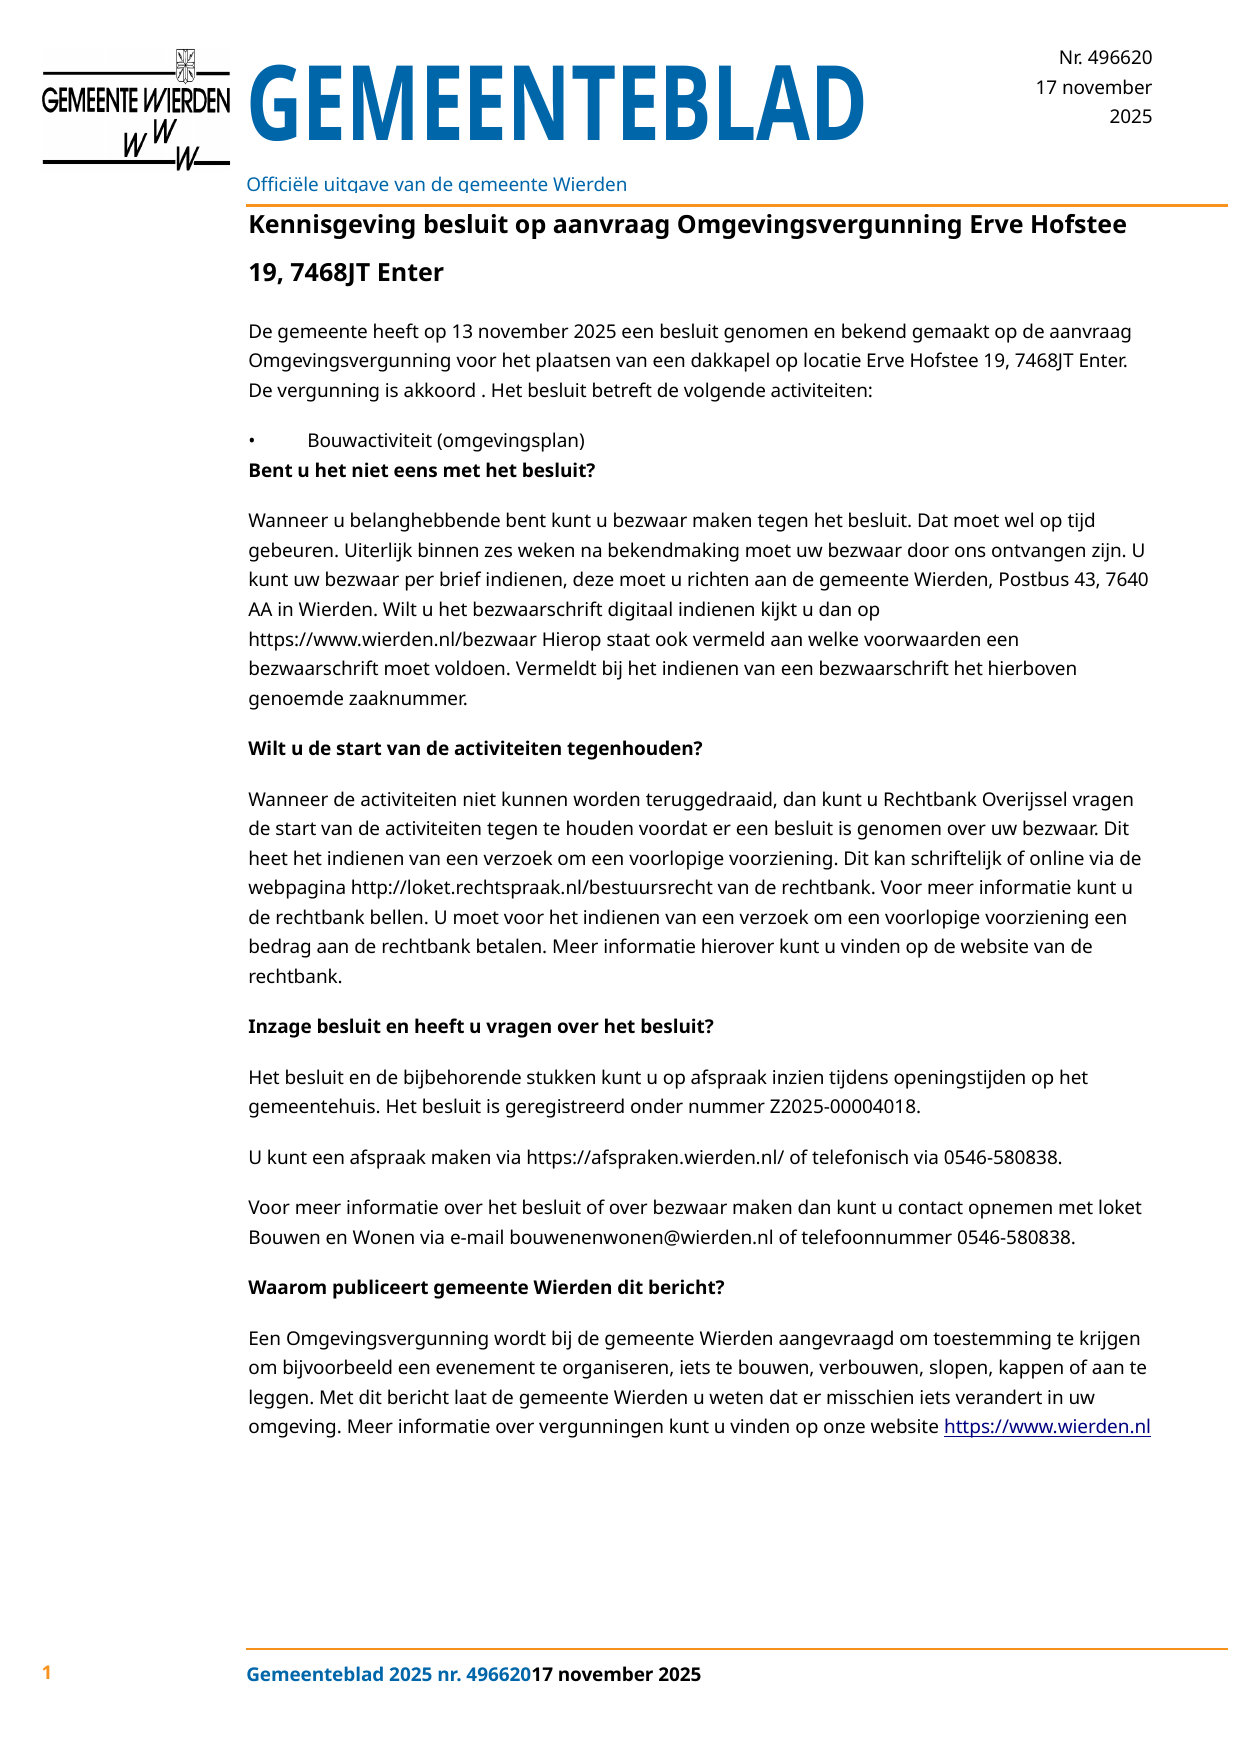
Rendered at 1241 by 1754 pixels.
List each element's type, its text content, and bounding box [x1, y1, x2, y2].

text Voor meer informatie over het besluit of over bezwaar maken dan kunt u contact opnemen met loket Bouwen en Wonen via e-mail bouwenenwonen@wierden.nl of telefoonnummer 0546-580838. [248, 1194, 1152, 1250]
text Kennisgeving besluit op aanvraag Omgevingsvergunning Erve Hofstee 19, 7468JT Enter [248, 207, 1152, 288]
text Een Omgevingsvergunning wordt bij de gemeente Wierden aangevraagd om toestemming te krijgen om bijvoorbeeld een evenement te organiseren, iets te bouwen, verbouwen, slopen, kappen of aan te leggen. Met dit bericht laat de gemeente Wierden u weten dat er misschien iets verandert in uw omgeving. Meer informatie over vergunningen kunt u vinden op onze website https://www.wierden.nl [248, 1325, 1152, 1439]
list Bouwactiviteit (omgevingsplan) [248, 427, 1152, 453]
text Wilt u de start van de activiteiten tegenhouden? [248, 735, 1152, 761]
text Inzage besluit en heeft u vragen over het besluit? [248, 1014, 1152, 1039]
text Wanneer de activiteiten niet kunnen worden teruggedraaid, dan kunt u Rechtbank Overijssel vragen de start van de activiteiten tegen te houden voordat er een besluit is genomen over uw bezwaar. Dit heet het indienen van een verzoek om een voorlopige voorziening. Dit kan schriftelijk of online via de webpagina http://loket.rechtspraak.nl/bestuursrecht van de rechtbank. Voor meer informatie kunt u de rechtbank bellen. U moet voor het indienen van een verzoek om een voorlopige voorziening een bedrag aan de rechtbank betalen. Meer informatie hierover kunt u vinden op de website van de rechtbank. [248, 786, 1152, 989]
text Waarom publiceert gemeente Wierden dit bericht? [248, 1274, 1152, 1300]
text U kunt een afspraak maken via https://afspraken.wierden.nl/ of telefonisch via 0546-580838. [248, 1144, 1152, 1170]
text De gemeente heeft op 13 november 2025 een besluit genomen en bekend gemaakt op de aanvraag Omgevingsvergunning voor het plaatsen van een dakkapel op locatie Erve Hofstee 19, 7468JT Enter. De vergunning is akkoord . Het besluit betreft de volgende activiteiten: [248, 318, 1152, 403]
picture [41, 47, 231, 172]
text Het besluit en de bijbehorende stukken kunt u op afspraak inzien tijdens openingstijden op het gemeentehuis. Het besluit is geregistreerd onder nummer Z2025-00004018. [248, 1064, 1152, 1119]
text Wanneer u belanghebbende bent kunt u bezwaar maken tegen het besluit. Dat moet wel op tijd gebeuren. Uiterlijk binnen zes weken na bekendmaking moet uw bezwaar door ons ontvangen zijn. U kunt uw bezwaar per brief indienen, deze moet u richten aan de gemeente Wierden, Postbus 43, 7640 AA in Wierden. Wilt u het bezwaarschrift digitaal indienen kijkt u dan op https://www.wierden.nl/bezwaar Hierop staat ook vermeld aan welke voorwaarden een bezwaarschrift moet voldoen. Vermeldt bij het indienen van een bezwaarschrift het hierboven genoemde zaaknummer. [248, 507, 1152, 711]
text Bent u het niet eens met het besluit? [248, 457, 1152, 483]
